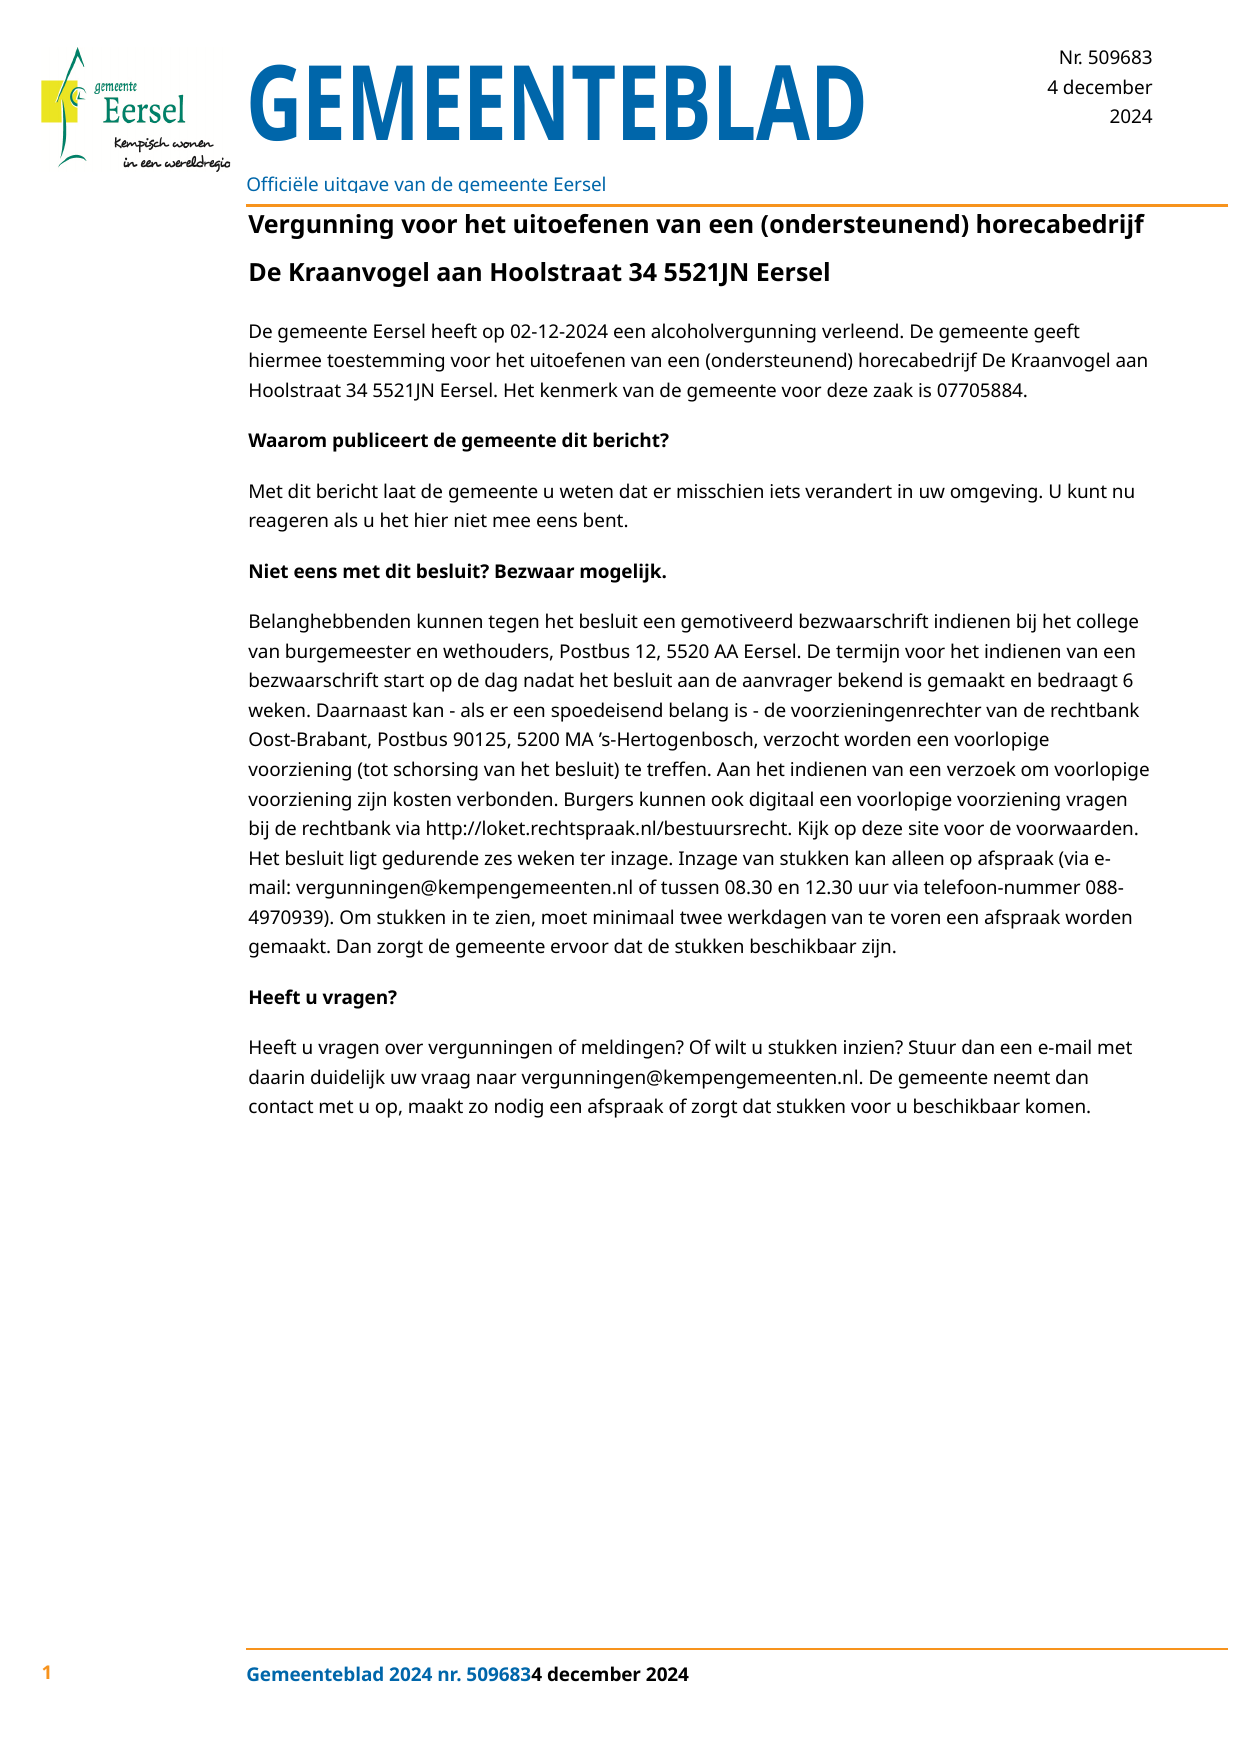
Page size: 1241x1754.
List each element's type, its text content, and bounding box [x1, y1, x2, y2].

text Heeft u vragen over vergunningen of meldingen? Of wilt u stukken inzien? Stuur dan een e-mail met daarin duidelijk uw vraag naar vergunningen@kempengemeenten.nl. De gemeente neemt dan contact met u op, maakt zo nodig een afspraak of zorgt dat stukken voor u beschikbaar komen. [248, 1034, 1152, 1119]
text Niet eens met dit besluit? Bezwaar mogelijk. [248, 558, 1152, 584]
text De gemeente Eersel heeft op 02-12-2024 een alcoholvergunning verleend. De gemeente geeft hiermee toestemming voor het uitoefenen van een (ondersteunend) horecabedrijf De Kraanvogel aan Hoolstraat 34 5521JN Eersel. Het kenmerk van de gemeente voor deze zaak is 07705884. [248, 318, 1152, 403]
text Heeft u vragen? [248, 984, 1152, 1010]
text Met dit bericht laat de gemeente u weten dat er misschien iets verandert in uw omgeving. U kunt nu reageren als u het hier niet mee eens bent. [248, 478, 1152, 533]
text Waarom publiceert de gemeente dit bericht? [248, 427, 1152, 453]
text Belanghebbenden kunnen tegen het besluit een gemotiveerd bezwaarschrift indienen bij het college van burgemeester en wethouders, Postbus 12, 5520 AA Eersel. De termijn voor het indienen van een bezwaarschrift start op de dag nadat het besluit aan de aanvrager bekend is gemaakt en bedraagt 6 weken. Daarnaast kan - als er een spoedeisend belang is - de voorzieningenrechter van de rechtbank Oost-Brabant, Postbus 90125, 5200 MA ’s-Hertogenbosch, verzocht worden een voorlopige voorziening (tot schorsing van het besluit) te treffen. Aan het indienen van een verzoek om voorlopige voorziening zijn kosten verbonden. Burgers kunnen ook digitaal een voorlopige voorziening vragen bij de rechtbank via http://loket.rechtspraak.nl/bestuursrecht. Kijk op deze site voor de voorwaarden. Het besluit ligt gedurende zes weken ter inzage. Inzage van stukken kan alleen op afspraak (via e-mail: vergunningen@kempengemeenten.nl of tussen 08.30 en 12.30 uur via telefoon-nummer 088-4970939). Om stukken in te zien, moet minimaal twee werkdagen van te voren een afspraak worden gemaakt. Dan zorgt de gemeente ervoor dat de stukken beschikbaar zijn. [248, 608, 1152, 959]
picture [41, 47, 231, 172]
text Vergunning voor het uitoefenen van een (ondersteunend) horecabedrijf De Kraanvogel aan Hoolstraat 34 5521JN Eersel [248, 207, 1152, 288]
